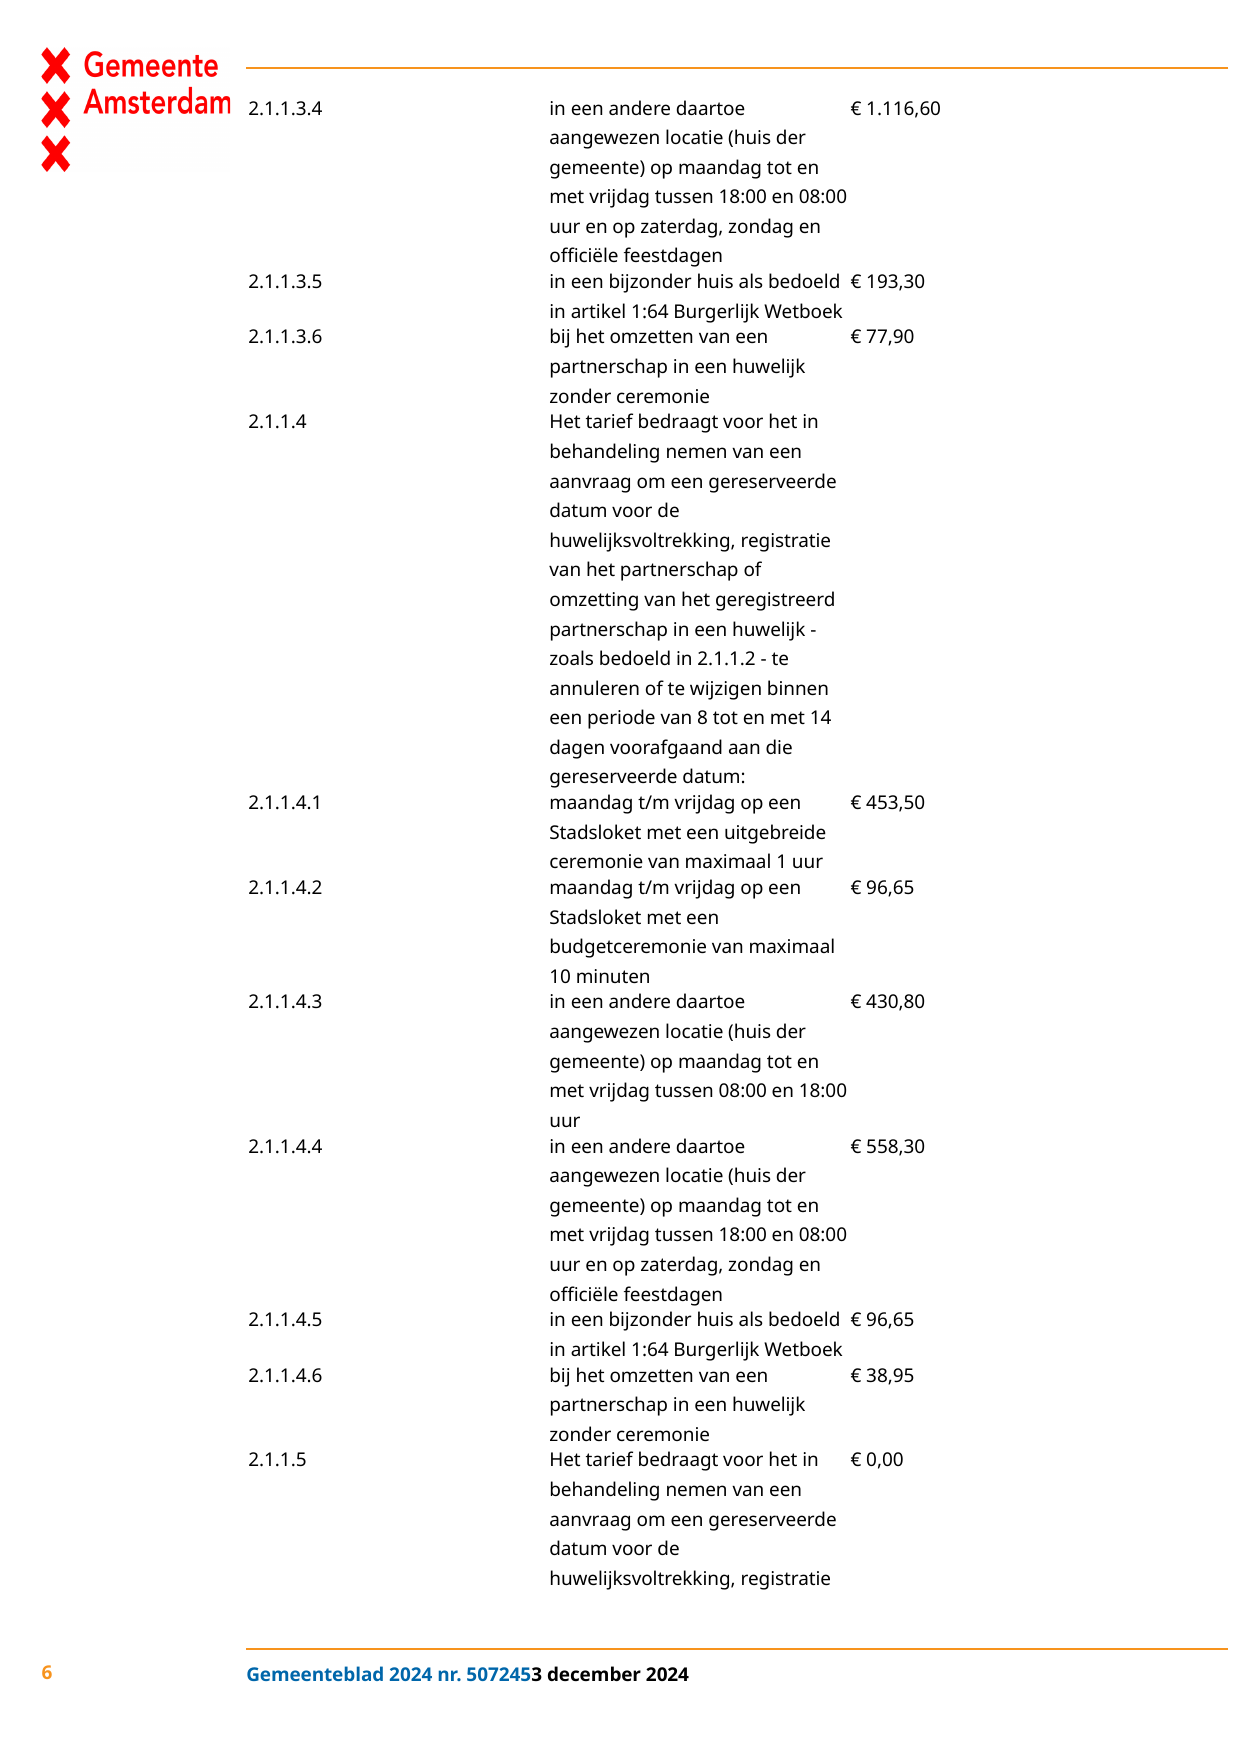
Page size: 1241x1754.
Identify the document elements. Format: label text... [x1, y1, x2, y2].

table_cell € 1.116,60 [850, 95, 1152, 268]
table_cell 2.1.1.4.1 [248, 789, 549, 874]
table_cell Het tarief bedraagt voor het in behandeling nemen van een aanvraag om een gereserveerde datum voor de huwelijksvoltrekking, registratie [549, 1447, 850, 1591]
table_cell 2.1.1.4.2 [248, 874, 549, 989]
table_cell maandag t/m vrijdag op een Stadsloket met een uitgebreide ceremonie van maximaal 1 uur [549, 789, 850, 874]
table_cell 2.1.1.4.6 [248, 1362, 549, 1447]
table_cell € 558,30 [850, 1133, 1152, 1306]
table_cell € 453,50 [850, 789, 1152, 874]
table_cell in een bijzonder huis als bedoeld in artikel 1:64 Burgerlijk Wetboek [549, 1306, 850, 1362]
table_cell 2.1.1.4.3 [248, 989, 549, 1133]
table_cell in een andere daartoe aangewezen locatie (huis der gemeente) op maandag tot en met vrijdag tussen 08:00 en 18:00 uur [549, 989, 850, 1133]
table_cell € 38,95 [850, 1362, 1152, 1447]
table_cell bij het omzetten van een partnerschap in een huwelijk zonder ceremonie [549, 324, 850, 409]
table_cell € 96,65 [850, 874, 1152, 989]
table_cell 2.1.1.5 [248, 1447, 549, 1591]
table_cell 2.1.1.3.5 [248, 269, 549, 324]
table_cell 2.1.1.4 [248, 409, 549, 789]
table_cell € 77,90 [850, 324, 1152, 409]
picture [41, 47, 231, 172]
table_cell [850, 409, 1152, 789]
table_cell € 430,80 [850, 989, 1152, 1133]
table_cell 2.1.1.3.6 [248, 324, 549, 409]
table_cell € 193,30 [850, 269, 1152, 324]
table_cell 2.1.1.4.5 [248, 1306, 549, 1362]
table_cell in een andere daartoe aangewezen locatie (huis der gemeente) op maandag tot en met vrijdag tussen 18:00 en 08:00 uur en op zaterdag, zondag en officiële feestdagen [549, 95, 850, 268]
table_cell in een andere daartoe aangewezen locatie (huis der gemeente) op maandag tot en met vrijdag tussen 18:00 en 08:00 uur en op zaterdag, zondag en officiële feestdagen [549, 1133, 850, 1306]
table_cell € 96,65 [850, 1306, 1152, 1362]
table_cell 2.1.1.4.4 [248, 1133, 549, 1306]
table_cell in een bijzonder huis als bedoeld in artikel 1:64 Burgerlijk Wetboek [549, 269, 850, 324]
table_cell maandag t/m vrijdag op een Stadsloket met een budgetceremonie van maximaal 10 minuten [549, 874, 850, 989]
table_cell € 0,00 [850, 1447, 1152, 1591]
table_cell 2.1.1.3.4 [248, 95, 549, 268]
table_cell bij het omzetten van een partnerschap in een huwelijk zonder ceremonie [549, 1362, 850, 1447]
table_cell Het tarief bedraagt voor het in behandeling nemen van een aanvraag om een gereserveerde datum voor de huwelijksvoltrekking, registratie van het partnerschap of omzetting van het geregistreerd partnerschap in een huwelijk - zoals bedoeld in 2.1.1.2 - te annuleren of te wijzigen binnen een periode van 8 tot en met 14 dagen voorafgaand aan die gereserveerde datum: [549, 409, 850, 789]
